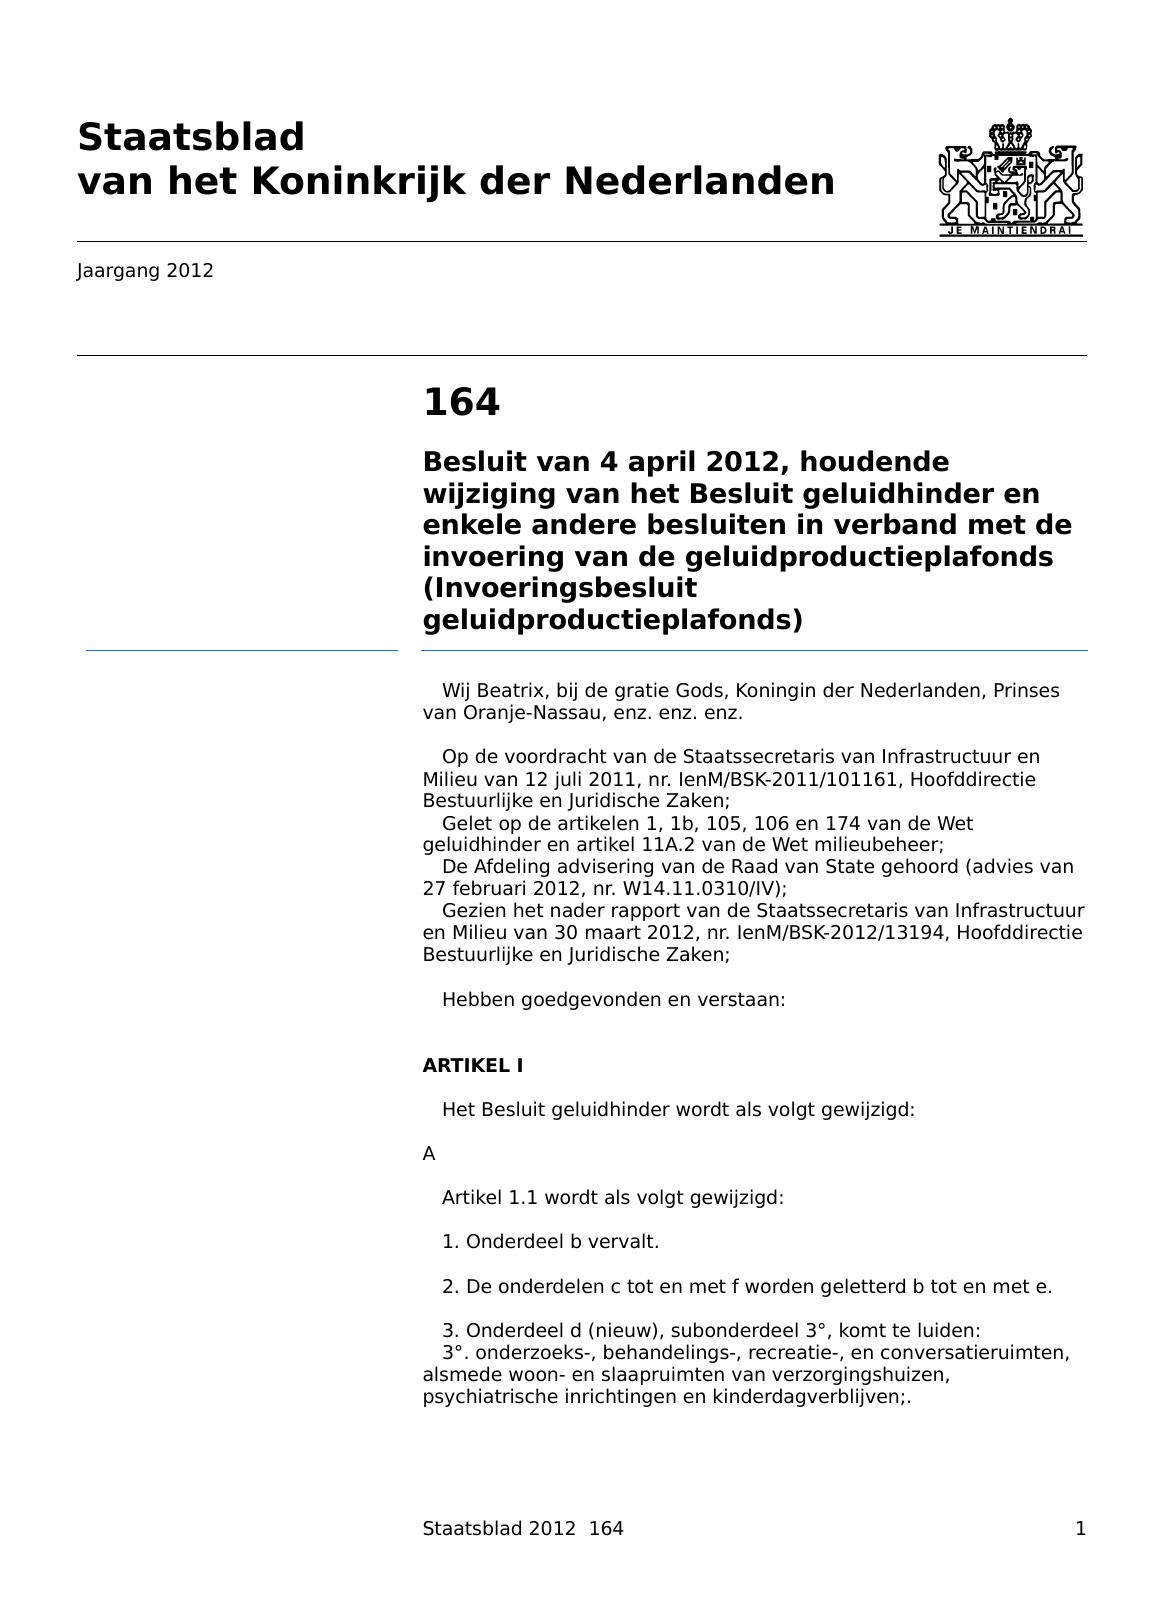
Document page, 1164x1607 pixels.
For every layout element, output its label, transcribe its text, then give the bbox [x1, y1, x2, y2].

text 3°. onderzoeks-, behandelings-, recreatie-, en conversatieruimten, alsmede woon- en slaapruimten van verzorgingshuizen, psychiatrische inrichtingen en kinderdagverblijven;. [422, 1342, 1087, 1408]
subtitle 164 [422, 381, 1087, 424]
text Artikel 1.1 wordt als volgt gewijzigd: [422, 1187, 1087, 1209]
text 1. Onderdeel b vervalt. [422, 1231, 1087, 1253]
text De Afdeling advisering van de Raad van State gehoord (advies van 27 februari 2012, nr. W14.11.0310/IV); [422, 856, 1087, 900]
text 2. De onderdelen c tot en met f worden geletterd b tot en met e. [422, 1276, 1087, 1298]
text 3. Onderdeel d (nieuw), subonderdeel 3°, komt te luiden: [422, 1320, 1087, 1342]
text Gezien het nader rapport van de Staatssecretaris van Infrastructuur en Milieu van 30 maart 2012, nr. IenM/BSK-2012/13194, Hoofddirectie Bestuurlijke en Juridische Zaken; [422, 900, 1087, 966]
table_header Staatsblad van het Koninkrijk der Nederlanden [77, 100, 886, 241]
table_cell Jaargang 2012 [77, 242, 1087, 355]
text Wij Beatrix, bij de gratie Gods, Koningin der Nederlanden, Prinses van Oranje-Nassau, enz. enz. enz. [422, 680, 1087, 724]
text Het Besluit geluidhinder wordt als volgt gewijzigd: [422, 1099, 1087, 1121]
text Op de voordracht van de Staatssecretaris van Infrastructuur en Milieu van 12 juli 2011, nr. IenM/BSK-2011/101161, Hoofddirectie Bestuurlijke en Juridische Zaken; [422, 746, 1087, 812]
text Gelet op de artikelen 1, 1b, 105, 106 en 174 van de Wet geluidhinder en artikel 11A.2 van de Wet milieubeheer; [422, 812, 1087, 856]
text A [422, 1143, 1087, 1165]
picture [936, 115, 1087, 240]
text Besluit van 4 april 2012, houdende wijziging van het Besluit geluidhinder en enkele andere besluiten in verband met de invoering van de geluidproductieplafonds (Invoeringsbesluit geluidproductieplafonds) [422, 447, 1087, 636]
subtitle ARTIKEL I [422, 1055, 1087, 1077]
table_header [886, 100, 1087, 241]
text Hebben goedgevonden en verstaan: [422, 988, 1087, 1010]
